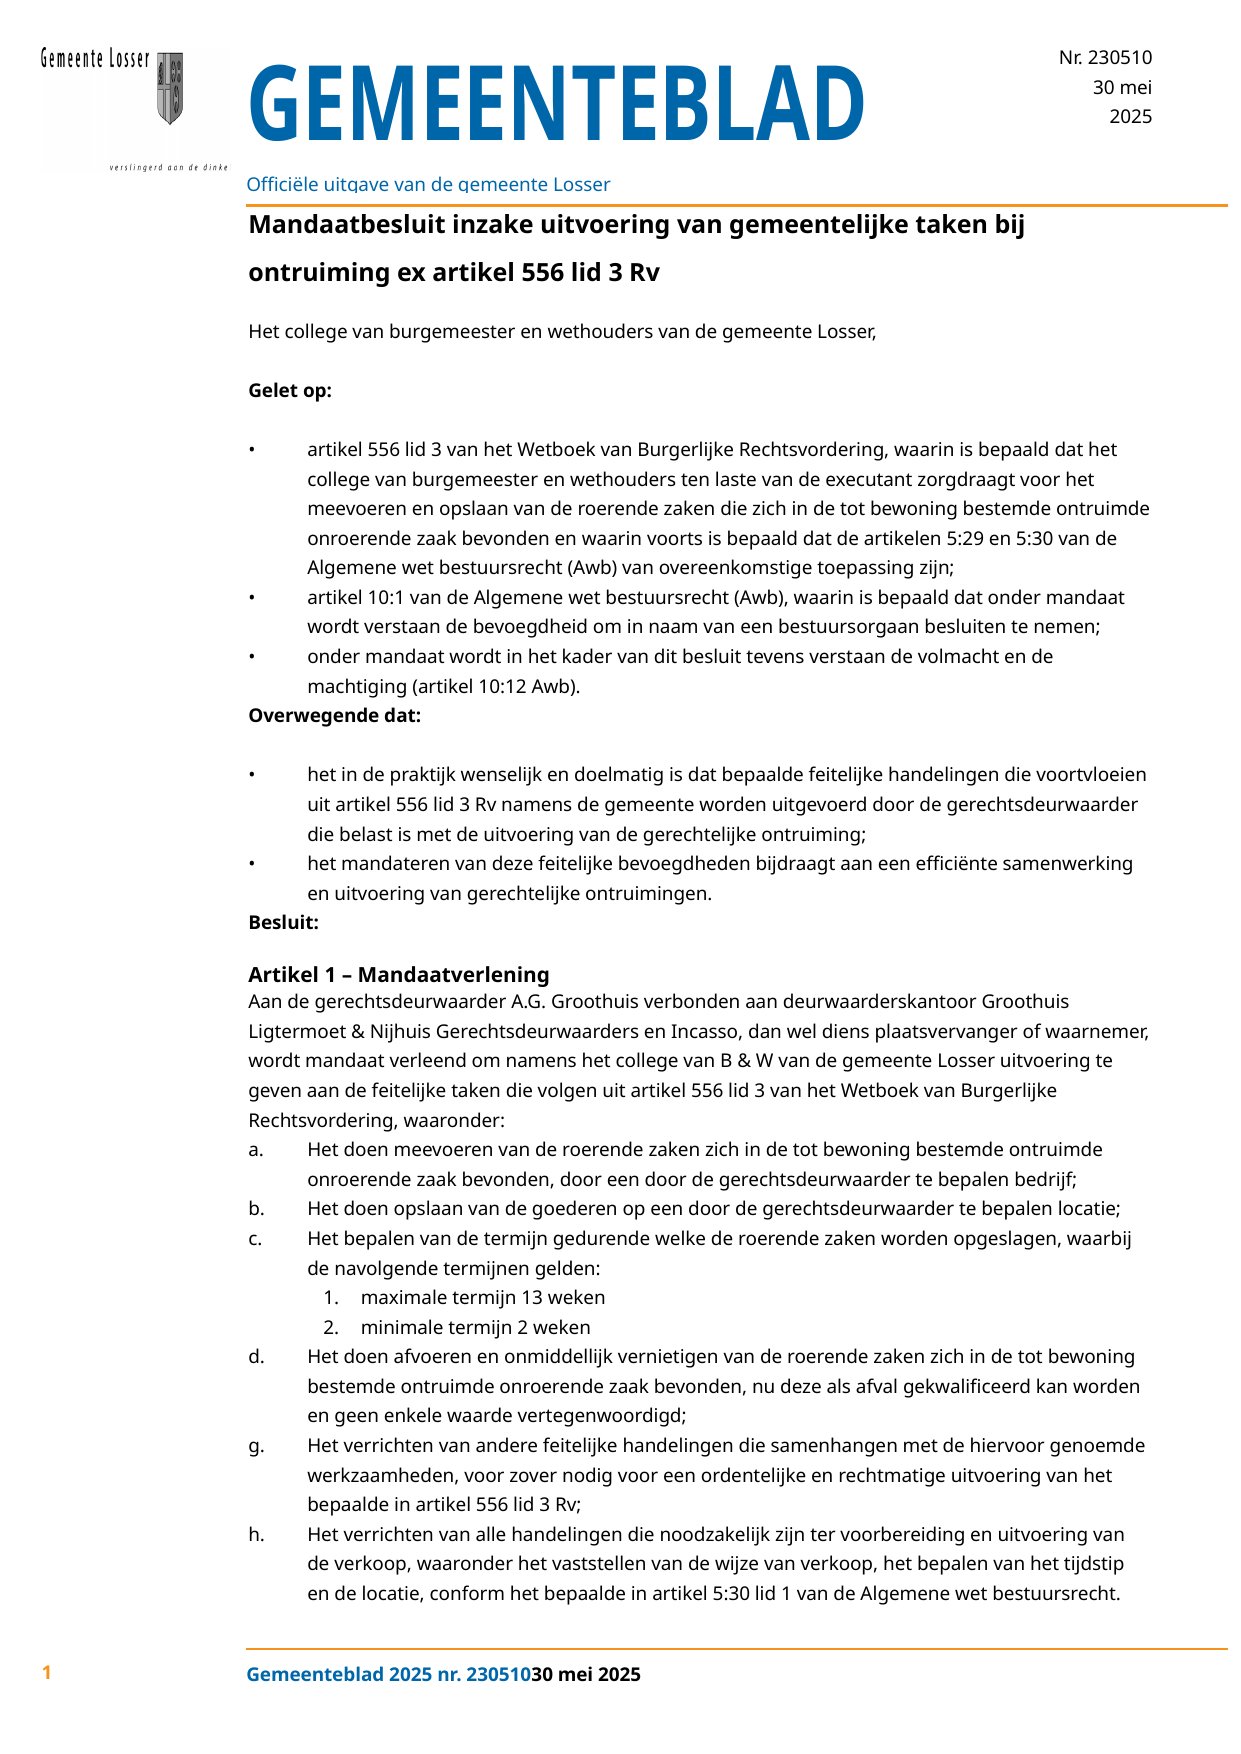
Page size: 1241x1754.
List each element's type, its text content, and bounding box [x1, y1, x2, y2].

list Het bepalen van de termijn gedurende welke de roerende zaken worden opgeslagen, waarbij de navolgende termijnen gelden: [248, 1225, 1152, 1280]
text Het college van burgemeester en wethouders van de gemeente Losser, [248, 318, 1152, 344]
text Artikel 1 – Mandaatverlening [248, 960, 1152, 988]
list Het verrichten van alle handelingen die noodzakelijk zijn ter voorbereiding en uitvoering van de verkoop, waaronder het vaststellen van de wijze van verkoop, het bepalen van het tijdstip en de locatie, conform het bepaalde in artikel 5:30 lid 1 van de Algemene wet bestuursrecht. [248, 1521, 1152, 1606]
list Het doen afvoeren en onmiddellijk vernietigen van de roerende zaken zich in de tot bewoning bestemde ontruimde onroerende zaak bevonden, nu deze als afval gekwalificeerd kan worden en geen enkele waarde vertegenwoordigd; [248, 1343, 1152, 1428]
text Aan de gerechtsdeurwaarder A.G. Groothuis verbonden aan deurwaarderskantoor Groothuis Ligtermoet & Nijhuis Gerechtsdeurwaarders en Incasso, dan wel diens plaatsvervanger of waarnemer, wordt mandaat verleend om namens het college van B & W van de gemeente Losser uitvoering te geven aan de feitelijke taken die volgen uit artikel 556 lid 3 van het Wetboek van Burgerlijke Rechtsvordering, waaronder: [248, 988, 1152, 1132]
list artikel 556 lid 3 van het Wetboek van Burgerlijke Rechtsvordering, waarin is bepaald dat het college van burgemeester en wethouders ten laste van de executant zorgdraagt voor het meevoeren en opslaan van de roerende zaken die zich in de tot bewoning bestemde ontruimde onroerende zaak bevonden en waarin voorts is bepaald dat de artikelen 5:29 en 5:30 van de Algemene wet bestuursrecht (Awb) van overeenkomstige toepassing zijn; [248, 436, 1152, 580]
list Het doen opslaan van de goederen op een door de gerechtsdeurwaarder te bepalen locatie; [248, 1196, 1152, 1221]
list maximale termijn 13 weken [323, 1284, 1152, 1310]
list Het verrichten van andere feitelijke handelingen die samenhangen met de hiervoor genoemde werkzaamheden, voor zover nodig voor een ordentelijke en rechtmatige uitvoering van het bepaalde in artikel 556 lid 3 Rv; [248, 1432, 1152, 1517]
list minimale termijn 2 weken [323, 1314, 1152, 1339]
text Mandaatbesluit inzake uitvoering van gemeentelijke taken bij ontruiming ex artikel 556 lid 3 Rv [248, 207, 1152, 288]
list het mandateren van deze feitelijke bevoegdheden bijdraagt aan een efficiënte samenwerking en uitvoering van gerechtelijke ontruimingen. [248, 850, 1152, 906]
list Het doen meevoeren van de roerende zaken zich in de tot bewoning bestemde ontruimde onroerende zaak bevonden, door een door de gerechtsdeurwaarder te bepalen bedrijf; [248, 1136, 1152, 1192]
picture [41, 47, 231, 172]
list onder mandaat wordt in het kader van dit besluit tevens verstaan de volmacht en de machtiging (artikel 10:12 Awb). [248, 643, 1152, 699]
text Besluit: [248, 909, 1152, 935]
text Overwegende dat: [248, 702, 1152, 728]
text Gelet op: [248, 377, 1152, 403]
list artikel 10:1 van de Algemene wet bestuursrecht (Awb), waarin is bepaald dat onder mandaat wordt verstaan de bevoegdheid om in naam van een bestuursorgaan besluiten te nemen; [248, 584, 1152, 639]
list het in de praktijk wenselijk en doelmatig is dat bepaalde feitelijke handelingen die voortvloeien uit artikel 556 lid 3 Rv namens de gemeente worden uitgevoerd door de gerechtsdeurwaarder die belast is met de uitvoering van de gerechtelijke ontruiming; [248, 762, 1152, 847]
